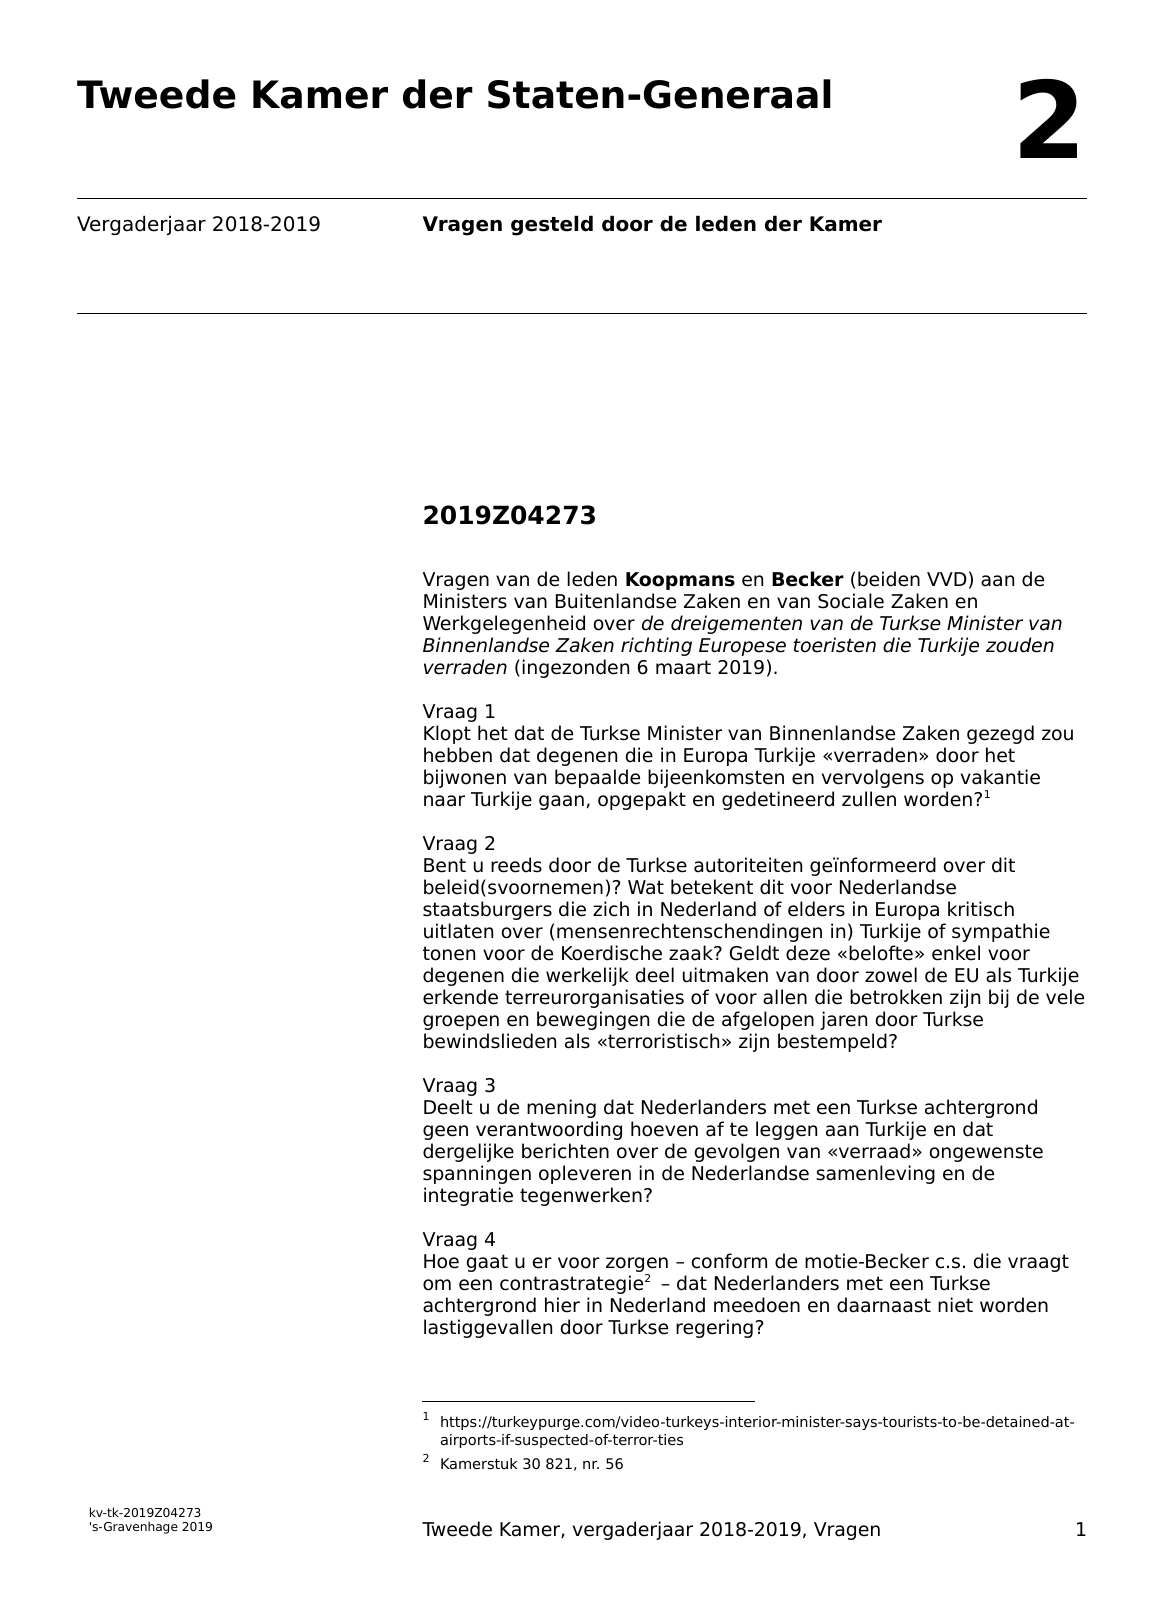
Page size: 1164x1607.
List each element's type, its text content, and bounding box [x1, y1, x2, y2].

table_header 2 [886, 59, 1087, 198]
text 's-Gravenhage 2019 [88, 1520, 323, 1534]
text 2019Z04273 [422, 501, 1087, 531]
text Kamerstuk 30 821, nr. 56 [422, 1452, 1087, 1474]
table_cell Vragen gesteld door de leden der Kamer [422, 199, 1087, 313]
text Bent u reeds door de Turkse autoriteiten geïnformeerd over dit beleid(svoornemen)? Wat betekent dit voor Nederlandse staatsburgers die zich in Nederland of elders in Europa kritisch uitlaten over (mensenrechtenschendingen in) Turkije of sympathie tonen voor de Koerdische zaak? Geldt deze «belofte» enkel voor degenen die werkelijk deel uitmaken van door zowel de EU als Turkije erkende terreurorganisaties of voor allen die betrokken zijn bij de vele groepen en bewegingen die de afgelopen jaren door Turkse bewindslieden als «terroristisch» zijn bestempeld? [422, 855, 1087, 1053]
table_cell Vergaderjaar 2018-2019 [77, 199, 422, 313]
text Vraag 2 [422, 833, 1087, 855]
text https://turkeypurge.com/video-turkeys-interior-minister-says-tourists-to-be-detained-at-airports-if-suspected-of-terror-ties [422, 1410, 1087, 1449]
text Klopt het dat de Turkse Minister van Binnenlandse Zaken gezegd zou hebben dat degenen die in Europa Turkije «verraden» door het bijwonen van bepaalde bijeenkomsten en vervolgens op vakantie naar Turkije gaan, opgepakt en gedetineerd zullen worden? [422, 723, 1087, 811]
text Vragen van de leden Koopmans en Becker (beiden VVD) aan de Ministers van Buitenlandse Zaken en van Sociale Zaken en Werkgelegenheid over de dreigementen van de Turkse Minister van Binnenlandse Zaken richting Europese toeristen die Turkije zouden verraden (ingezonden 6 maart 2019). [422, 569, 1087, 679]
text Vraag 3 [422, 1075, 1087, 1097]
text Vraag 1 [422, 701, 1087, 723]
text Hoe gaat u er voor zorgen – conform de motie-Becker c.s. die vraagt om een contrastrategie – dat Nederlanders met een Turkse achtergrond hier in Nederland meedoen en daarnaast niet worden lastiggevallen door Turkse regering? [422, 1251, 1087, 1339]
table_header Tweede Kamer der Staten-Generaal [77, 59, 886, 198]
text kv-tk-2019Z04273 [88, 1506, 323, 1520]
text Deelt u de mening dat Nederlanders met een Turkse achtergrond geen verantwoording hoeven af te leggen aan Turkije en dat dergelijke berichten over de gevolgen van «verraad» ongewenste spanningen opleveren in de Nederlandse samenleving en de integratie tegenwerken? [422, 1097, 1087, 1207]
text Vraag 4 [422, 1229, 1087, 1251]
